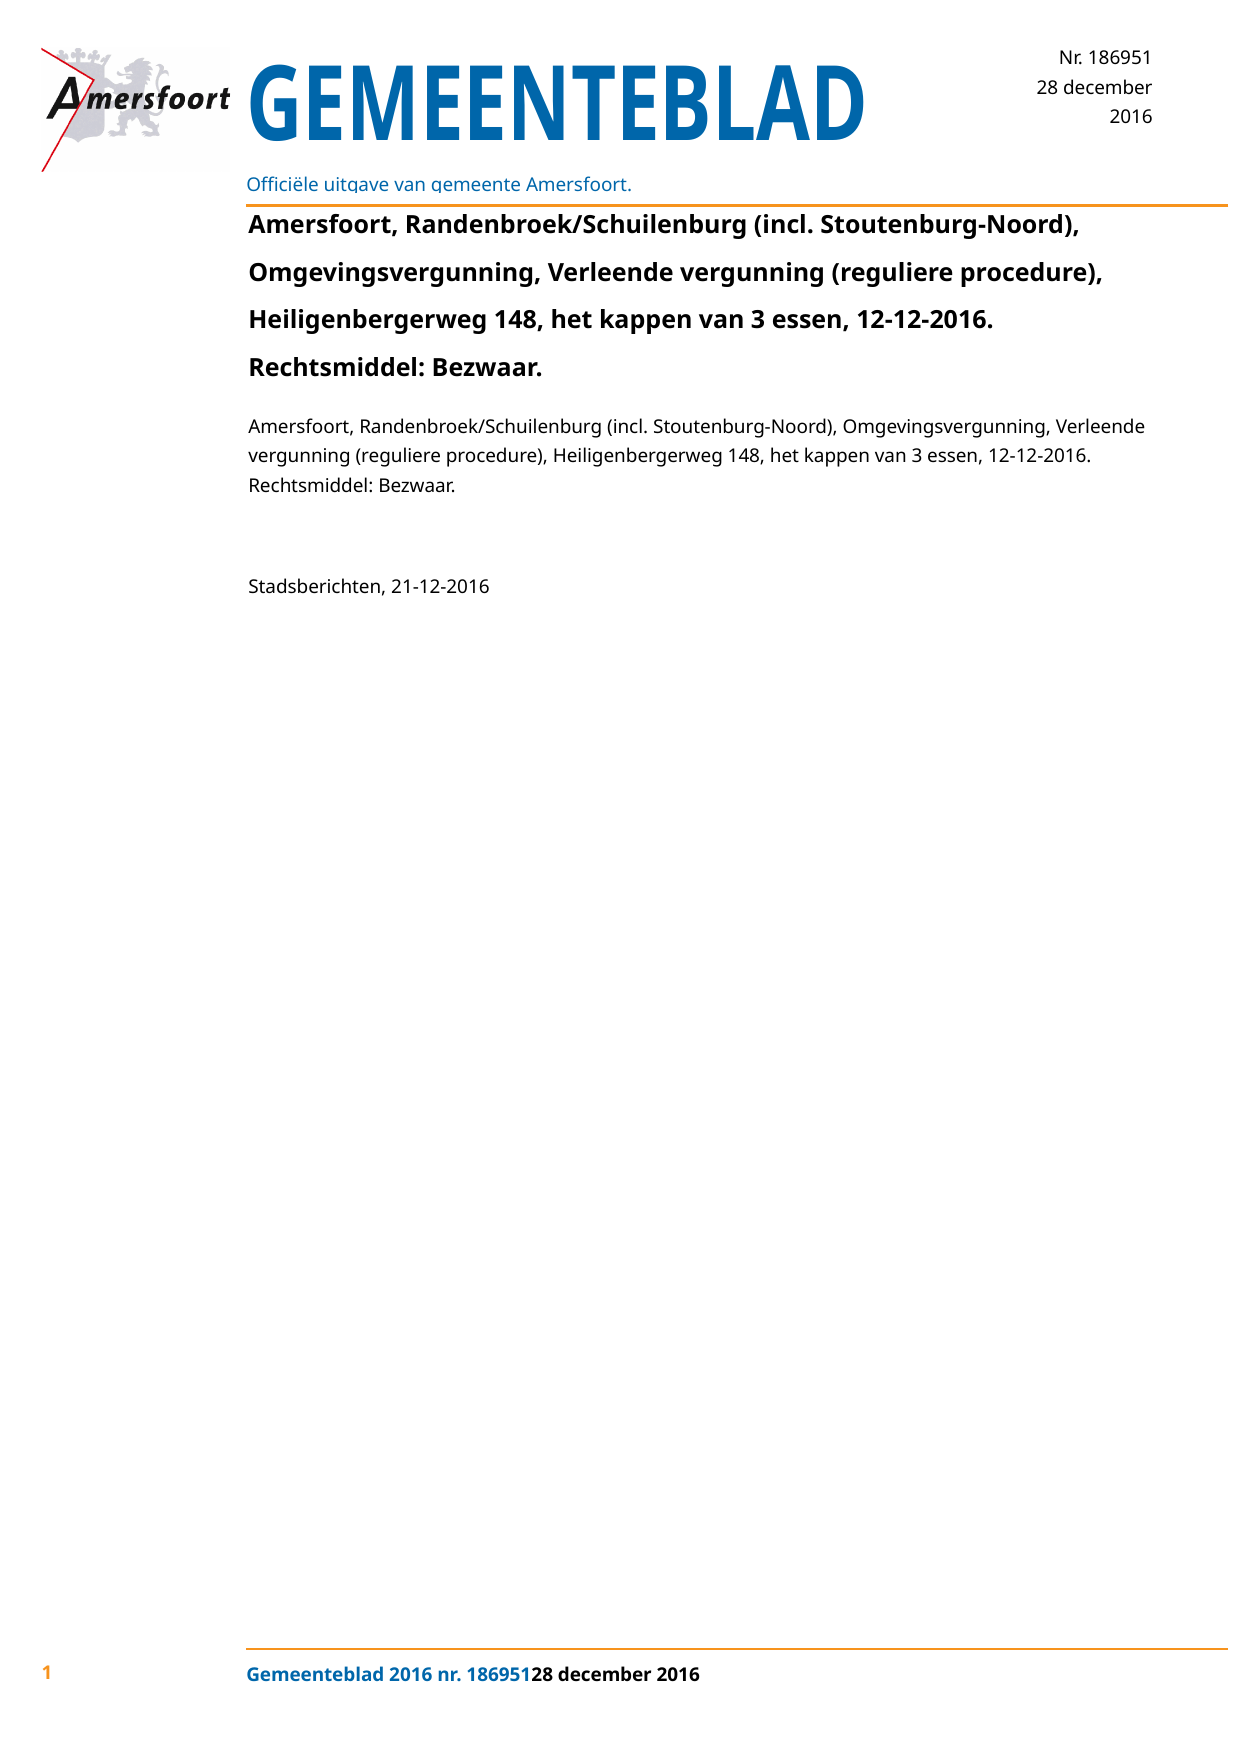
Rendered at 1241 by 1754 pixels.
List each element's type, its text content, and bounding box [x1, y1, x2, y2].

text Amersfoort, Randenbroek/Schuilenburg (incl. Stoutenburg-Noord), Omgevingsvergunning, Verleende vergunning (reguliere procedure), Heiligenbergerweg 148, het kappen van 3 essen, 12-12-2016. Rechtsmiddel: Bezwaar. [248, 413, 1152, 498]
picture [41, 47, 231, 172]
text Amersfoort, Randenbroek/Schuilenburg (incl. Stoutenburg-Noord), Omgevingsvergunning, Verleende vergunning (reguliere procedure), Heiligenbergerweg 148, het kappen van 3 essen, 12-12-2016. Rechtsmiddel: Bezwaar. [248, 207, 1152, 384]
text Stadsberichten, 21-12-2016 [248, 573, 1152, 599]
